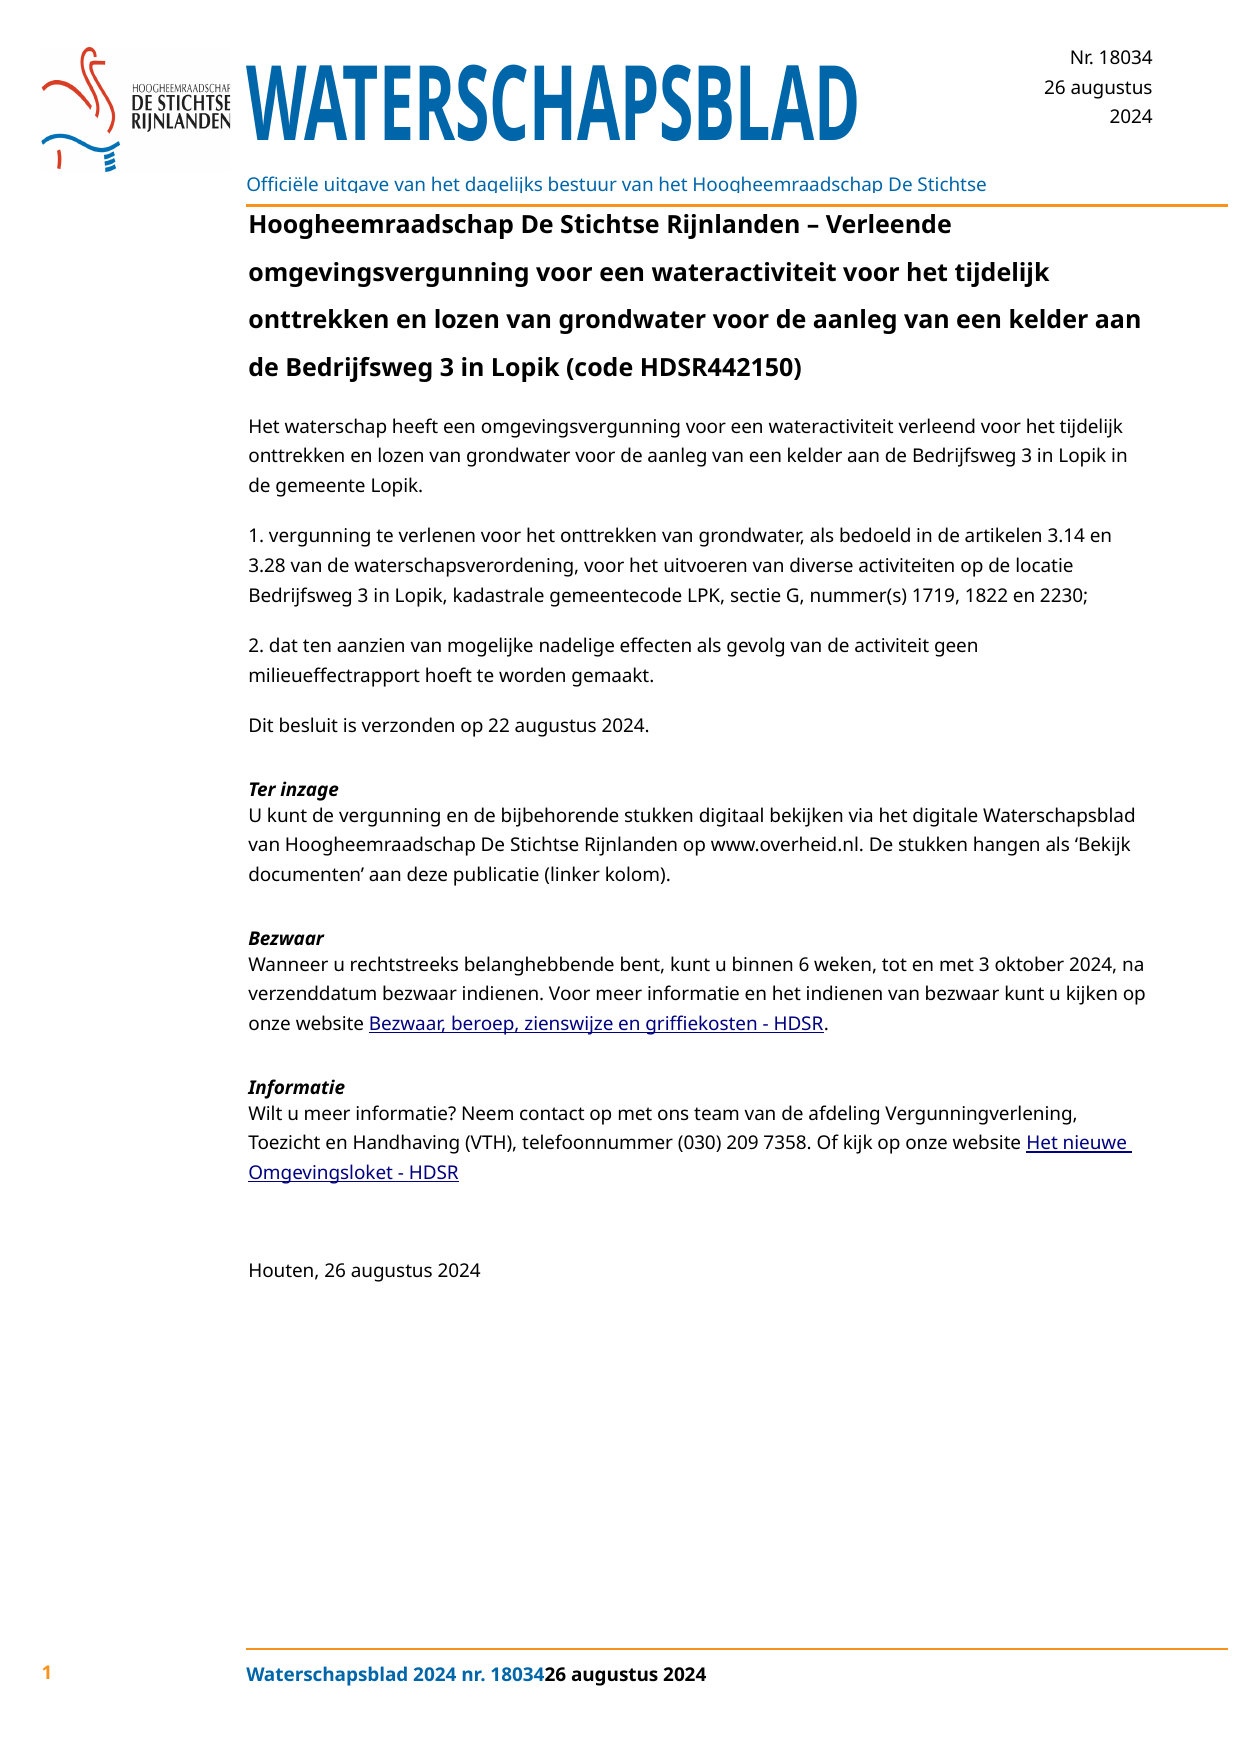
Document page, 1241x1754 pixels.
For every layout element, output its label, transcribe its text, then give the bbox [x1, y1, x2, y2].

text Informatie [248, 1074, 1152, 1100]
text Bezwaar [248, 925, 1152, 951]
text Houten, 26 augustus 2024 [248, 1257, 1152, 1283]
text Dit besluit is verzonden op 22 augustus 2024. [248, 712, 1152, 738]
picture [41, 47, 231, 172]
text Ter inzage [248, 776, 1152, 802]
text Hoogheemraadschap De Stichtse Rijnlanden – Verleende omgevingsvergunning voor een wateractiviteit voor het tijdelijk onttrekken en lozen van grondwater voor de aanleg van een kelder aan de Bedrijfsweg 3 in Lopik (code HDSR442150) [248, 207, 1152, 384]
text Wanneer u rechtstreeks belanghebbende bent, kunt u binnen 6 weken, tot en met 3 oktober 2024, na verzenddatum bezwaar indienen. Voor meer informatie en het indienen van bezwaar kunt u kijken op onze website Bezwaar, beroep, zienswijze en griffiekosten - HDSR. [248, 951, 1152, 1036]
text U kunt de vergunning en de bijbehorende stukken digitaal bekijken via het digitale Waterschapsblad van Hoogheemraadschap De Stichtse Rijnlanden op www.overheid.nl. De stukken hangen als ‘Bekijk documenten’ aan deze publicatie (linker kolom). [248, 802, 1152, 887]
text 2. dat ten aanzien van mogelijke nadelige effecten als gevolg van de activiteit geen milieueffectrapport hoeft te worden gemaakt. [248, 632, 1152, 688]
text 1. vergunning te verlenen voor het onttrekken van grondwater, als bedoeld in de artikelen 3.14 en 3.28 van de waterschapsverordening, voor het uitvoeren van diverse activiteiten op de locatie Bedrijfsweg 3 in Lopik, kadastrale gemeentecode LPK, sectie G, nummer(s) 1719, 1822 en 2230; [248, 523, 1152, 608]
text Wilt u meer informatie? Neem contact op met ons team van de afdeling Vergunningverlening, Toezicht en Handhaving (VTH), telefoonnummer (030) 209 7358. Of kijk op onze website Het nieuwe Omgevingsloket - HDSR [248, 1100, 1152, 1184]
text Het waterschap heeft een omgevingsvergunning voor een wateractiviteit verleend voor het tijdelijk onttrekken en lozen van grondwater voor de aanleg van een kelder aan de Bedrijfsweg 3 in Lopik in de gemeente Lopik. [248, 413, 1152, 498]
